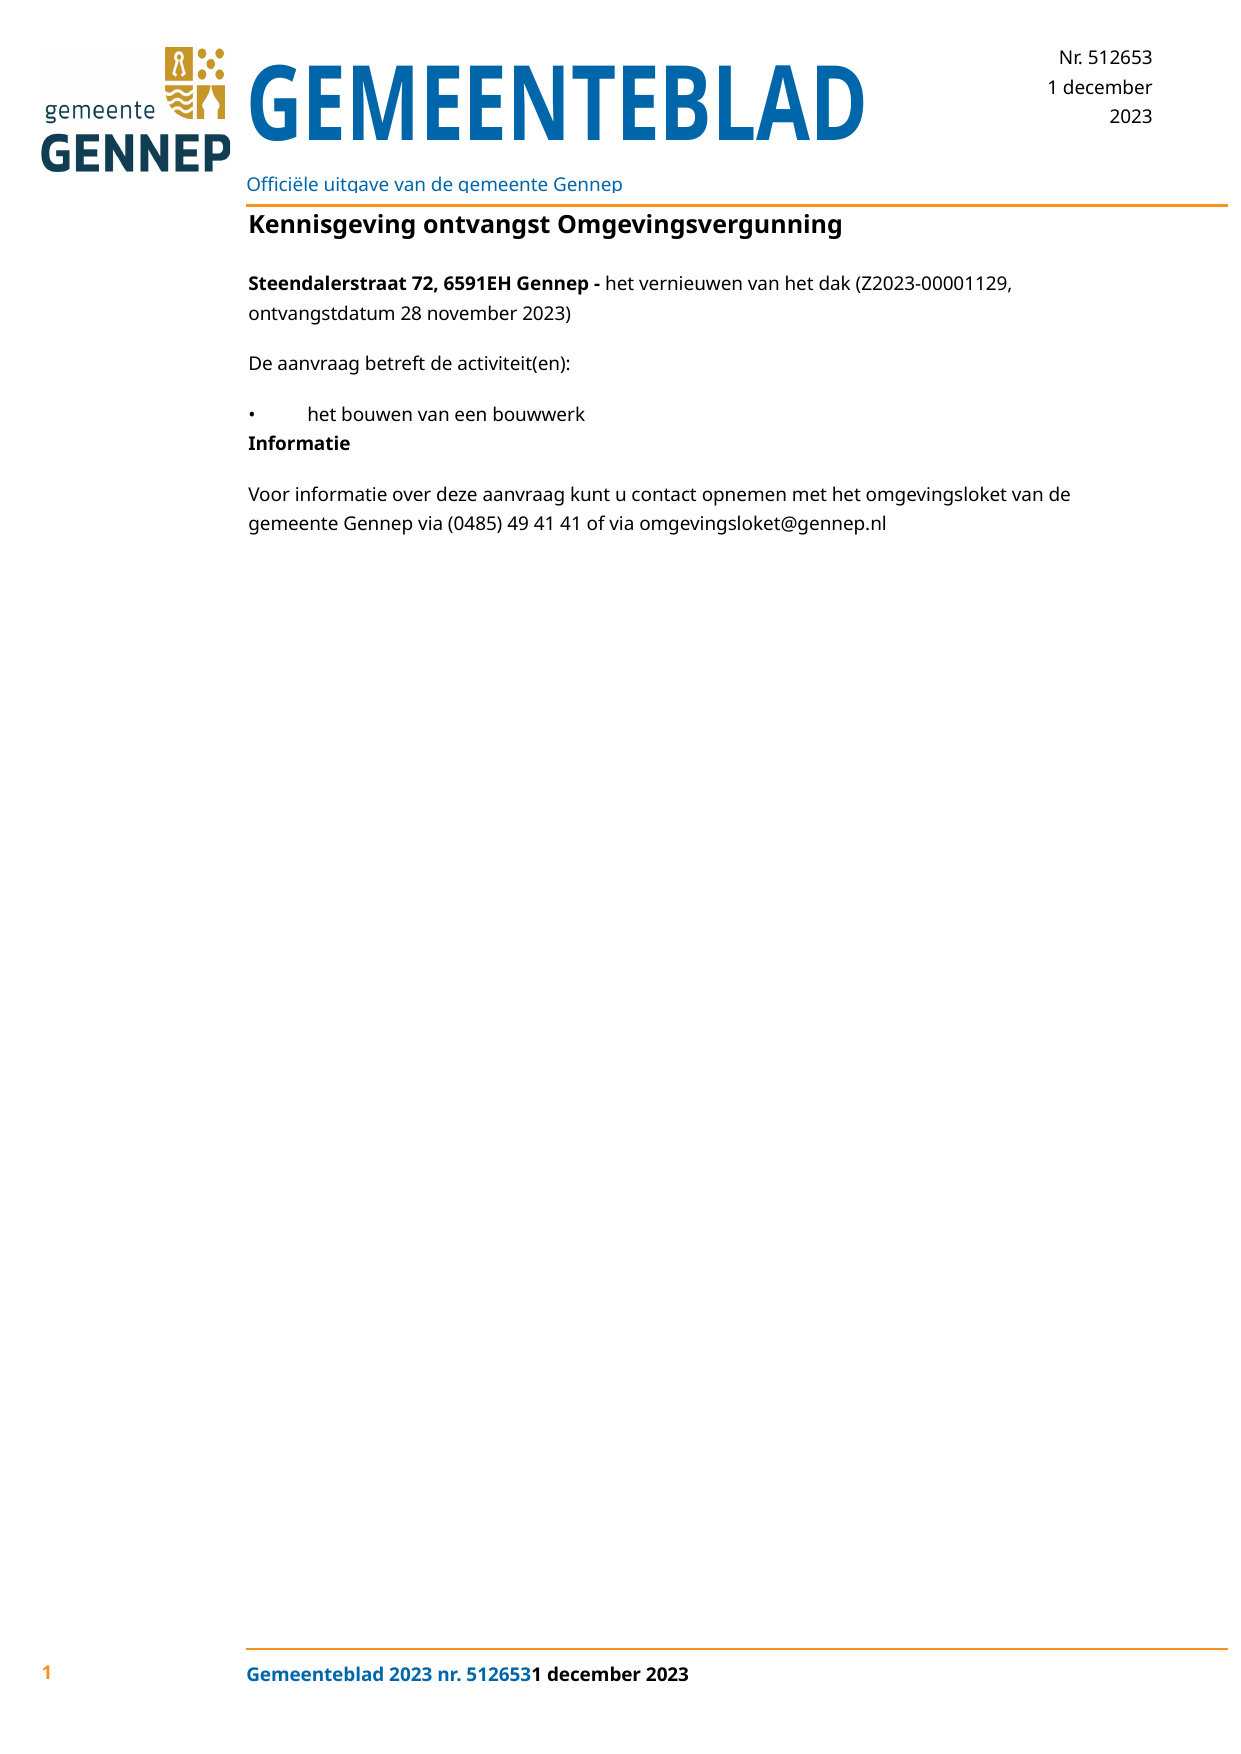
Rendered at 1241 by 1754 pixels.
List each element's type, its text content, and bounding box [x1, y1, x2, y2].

text Informatie [248, 430, 1152, 456]
picture [41, 47, 231, 172]
text Steendalerstraat 72, 6591EH Gennep - het vernieuwen van het dak (Z2023-00001129, ontvangstdatum 28 november 2023) [248, 270, 1152, 326]
text Kennisgeving ontvangst Omgevingsvergunning [248, 207, 1152, 241]
text Voor informatie over deze aanvraag kunt u contact opnemen met het omgevingsloket van de gemeente Gennep via (0485) 49 41 41 of via omgevingsloket@gennep.nl [248, 481, 1152, 536]
list het bouwen van een bouwwerk [248, 401, 1152, 426]
text De aanvraag betreft de activiteit(en): [248, 350, 1152, 376]
